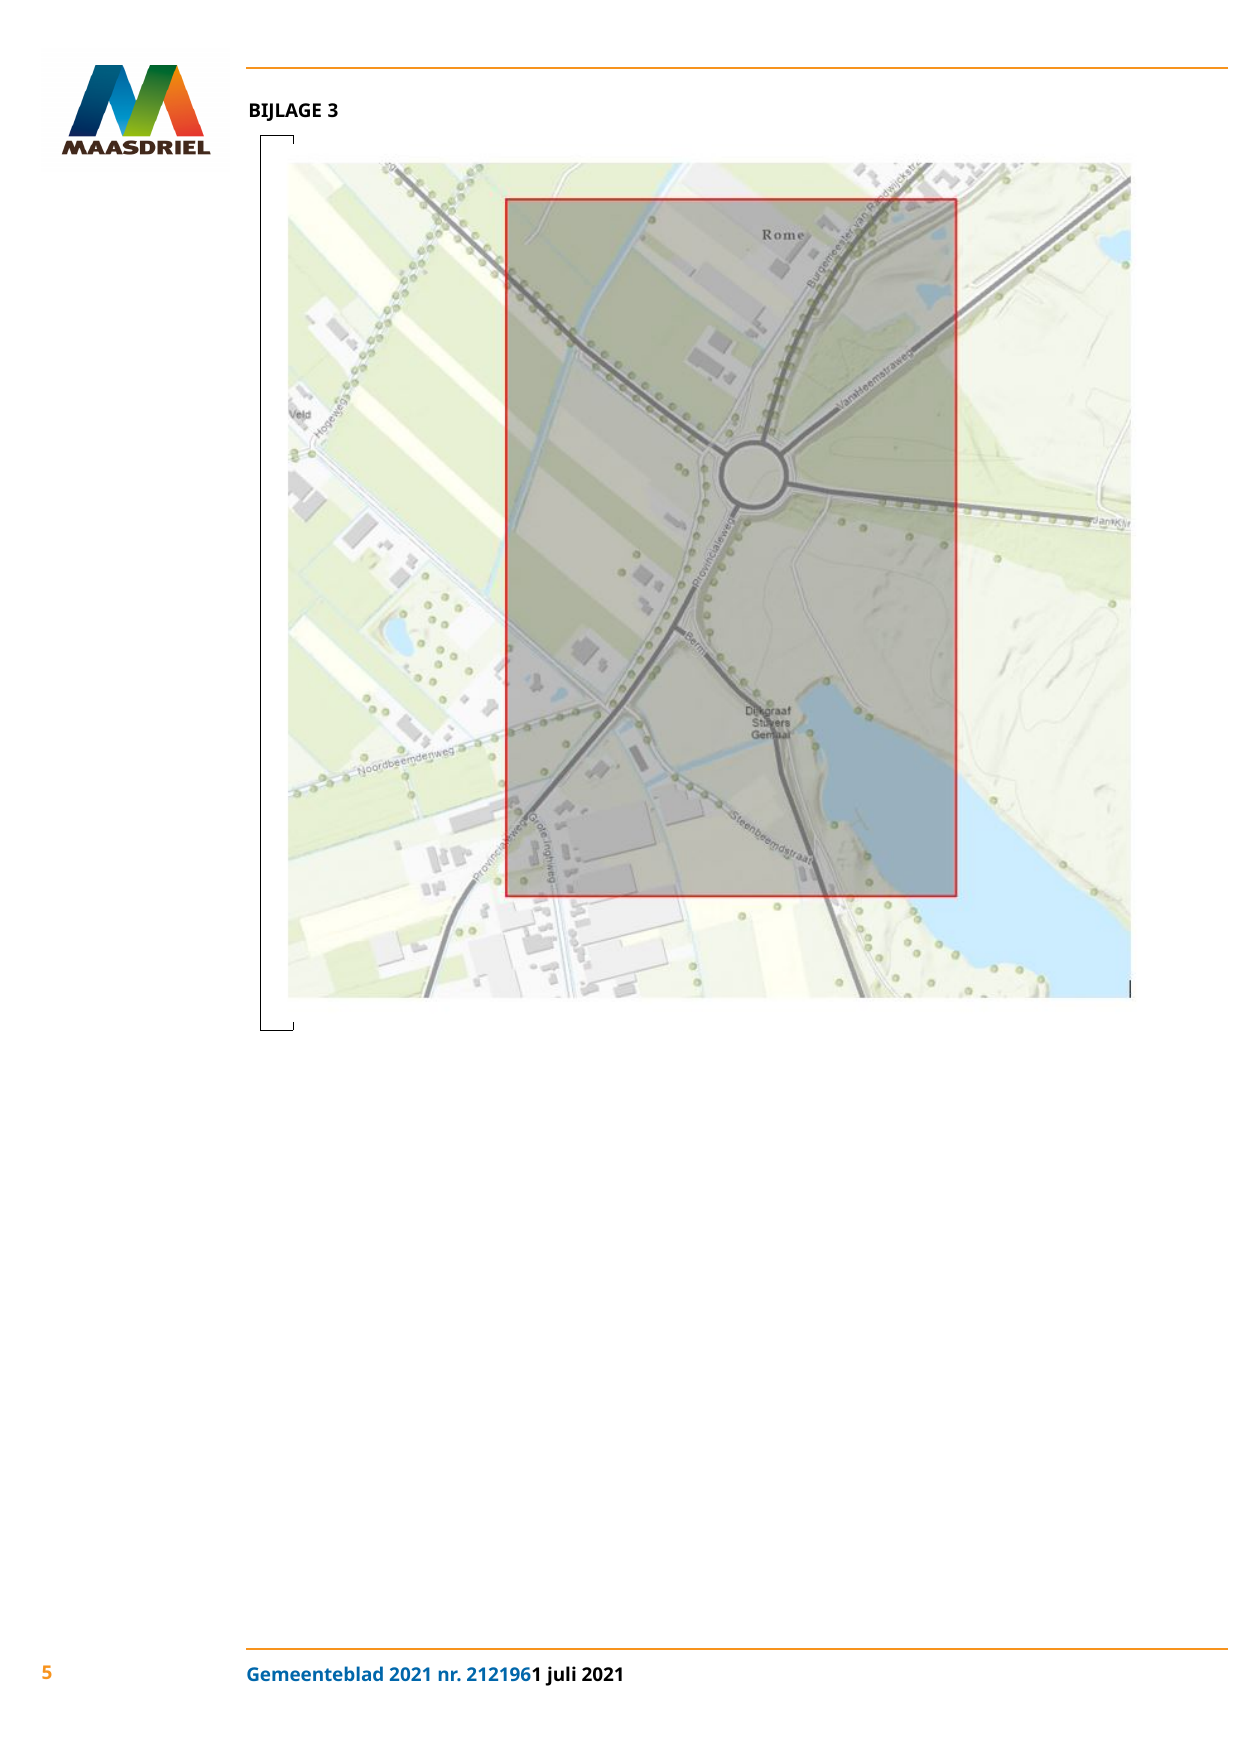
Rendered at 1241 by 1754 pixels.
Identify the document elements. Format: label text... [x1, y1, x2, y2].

picture [41, 47, 231, 172]
text BIJLAGE 3 [248, 95, 1152, 123]
picture [268, 144, 1155, 1022]
